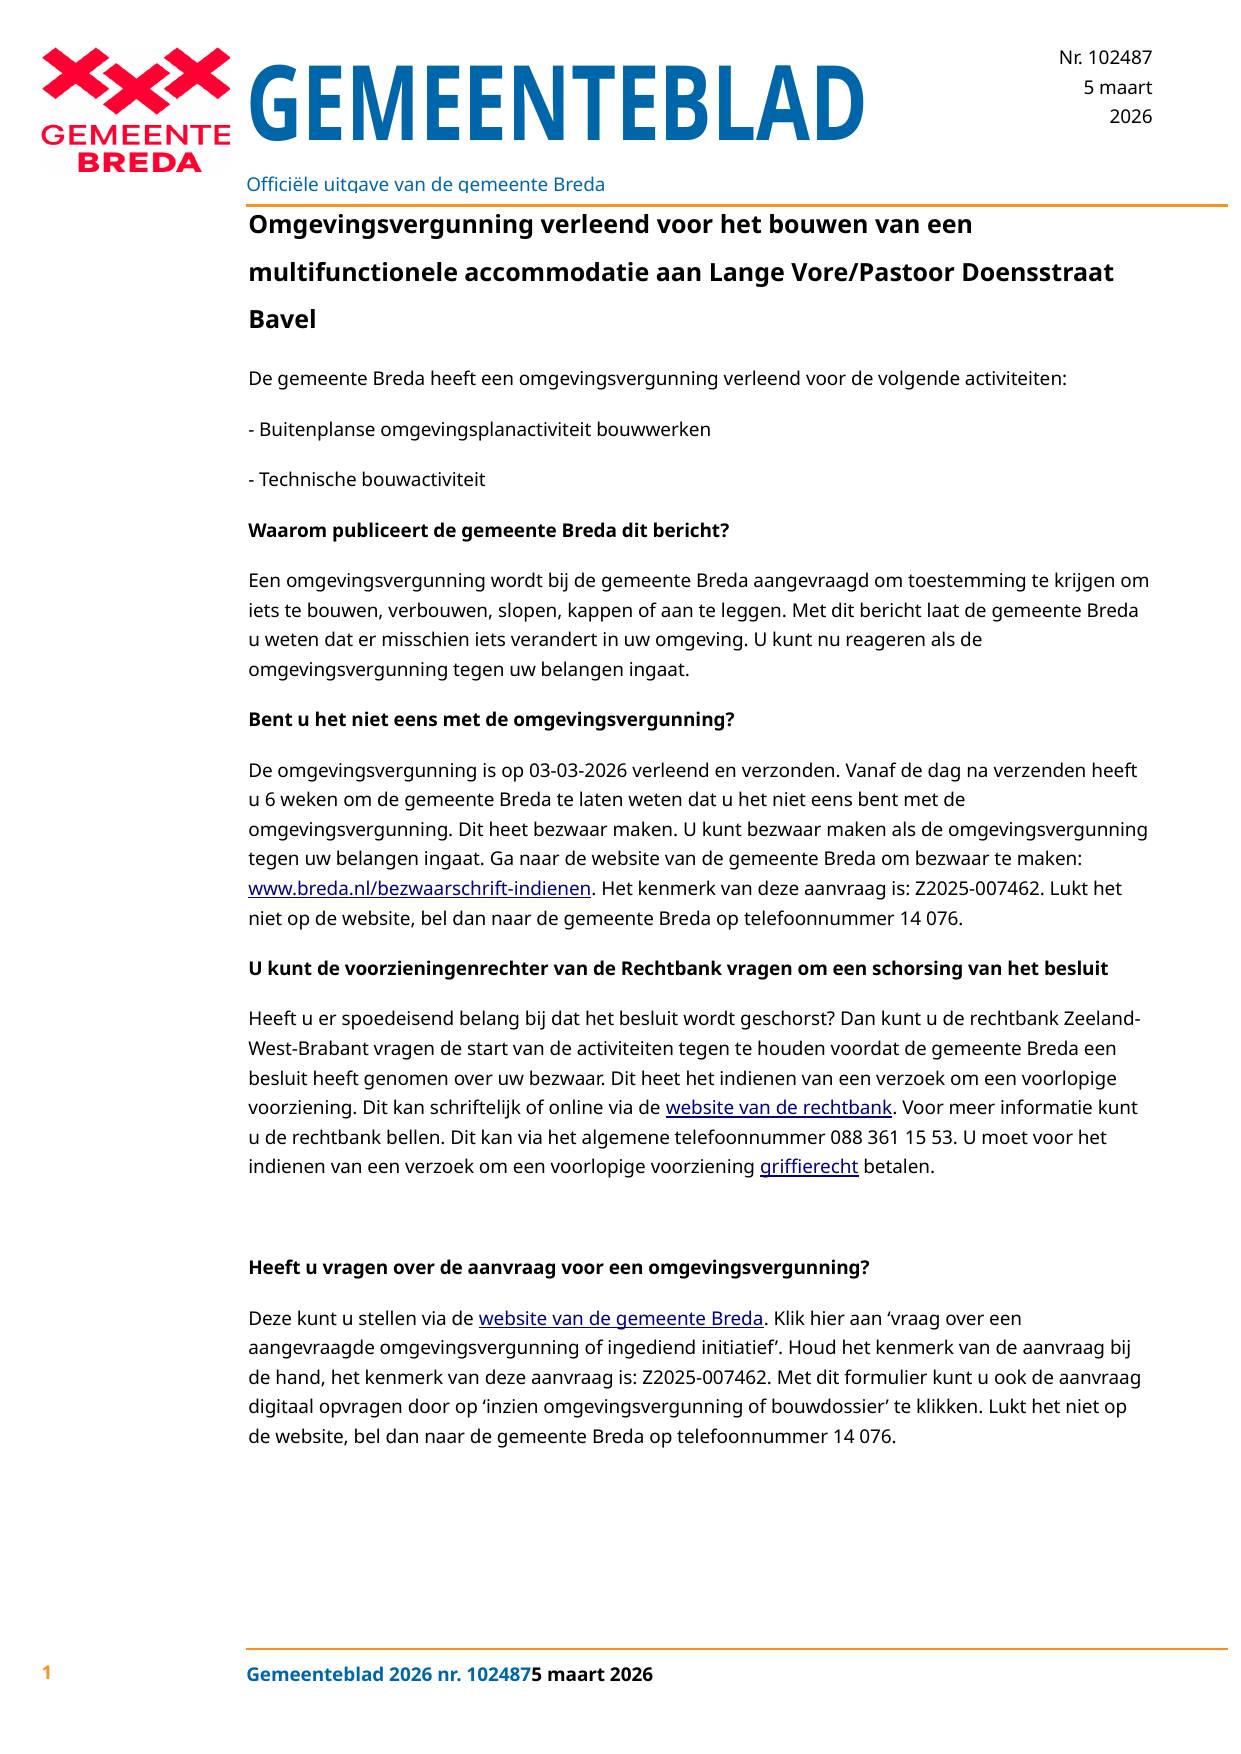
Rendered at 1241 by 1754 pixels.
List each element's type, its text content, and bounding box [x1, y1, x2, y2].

text Heeft u er spoedeisend belang bij dat het besluit wordt geschorst? Dan kunt u de rechtbank Zeeland-West-Brabant vragen de start van de activiteiten tegen te houden voordat de gemeente Breda een besluit heeft genomen over uw bezwaar. Dit heet het indienen van een verzoek om een voorlopige voorziening. Dit kan schriftelijk of online via de website van de rechtbank. Voor meer informatie kunt u de rechtbank bellen. Dit kan via het algemene telefoonnummer 088 361 15 53. U moet voor het indienen van een verzoek om een voorlopige voorziening griffierecht betalen. [248, 1006, 1152, 1179]
text De gemeente Breda heeft een omgevingsvergunning verleend voor de volgende activiteiten: [248, 366, 1152, 391]
text - Technische bouwactiviteit [248, 466, 1152, 492]
text De omgevingsvergunning is op 03-03-2026 verleend en verzonden. Vanaf de dag na verzenden heeft u 6 weken om de gemeente Breda te laten weten dat u het niet eens bent met de omgevingsvergunning. Dit heet bezwaar maken. U kunt bezwaar maken als de omgevingsvergunning tegen uw belangen ingaat. Ga naar de website van de gemeente Breda om bezwaar te maken: www.breda.nl/bezwaarschrift-indienen. Het kenmerk van deze aanvraag is: Z2025-007462. Lukt het niet op de website, bel dan naar de gemeente Breda op telefoonnummer 14 076. [248, 757, 1152, 930]
text Bent u het niet eens met de omgevingsvergunning? [248, 706, 1152, 732]
text - Buitenplanse omgevingsplanactiviteit bouwwerken [248, 416, 1152, 442]
text Omgevingsvergunning verleend voor het bouwen van een multifunctionele accommodatie aan Lange Vore/Pastoor Doensstraat Bavel [248, 207, 1152, 336]
text Waarom publiceert de gemeente Breda dit bericht? [248, 517, 1152, 542]
text Heeft u vragen over de aanvraag voor een omgevingsvergunning? [248, 1254, 1152, 1280]
text Deze kunt u stellen via de website van de gemeente Breda. Klik hier aan ‘vraag over een aangevraagde omgevingsvergunning of ingediend initiatief’. Houd het kenmerk van de aanvraag bij de hand, het kenmerk van deze aanvraag is: Z2025-007462. Met dit formulier kunt u ook de aanvraag digitaal opvragen door op ‘inzien omgevingsvergunning of bouwdossier’ te klikken. Lukt het niet op de website, bel dan naar de gemeente Breda op telefoonnummer 14 076. [248, 1305, 1152, 1449]
text Een omgevingsvergunning wordt bij de gemeente Breda aangevraagd om toestemming te krijgen om iets te bouwen, verbouwen, slopen, kappen of aan te leggen. Met dit bericht laat de gemeente Breda u weten dat er misschien iets verandert in uw omgeving. U kunt nu reageren als de omgevingsvergunning tegen uw belangen ingaat. [248, 567, 1152, 682]
text U kunt de voorzieningenrechter van de Rechtbank vragen om een schorsing van het besluit [248, 955, 1152, 981]
picture [41, 47, 231, 172]
